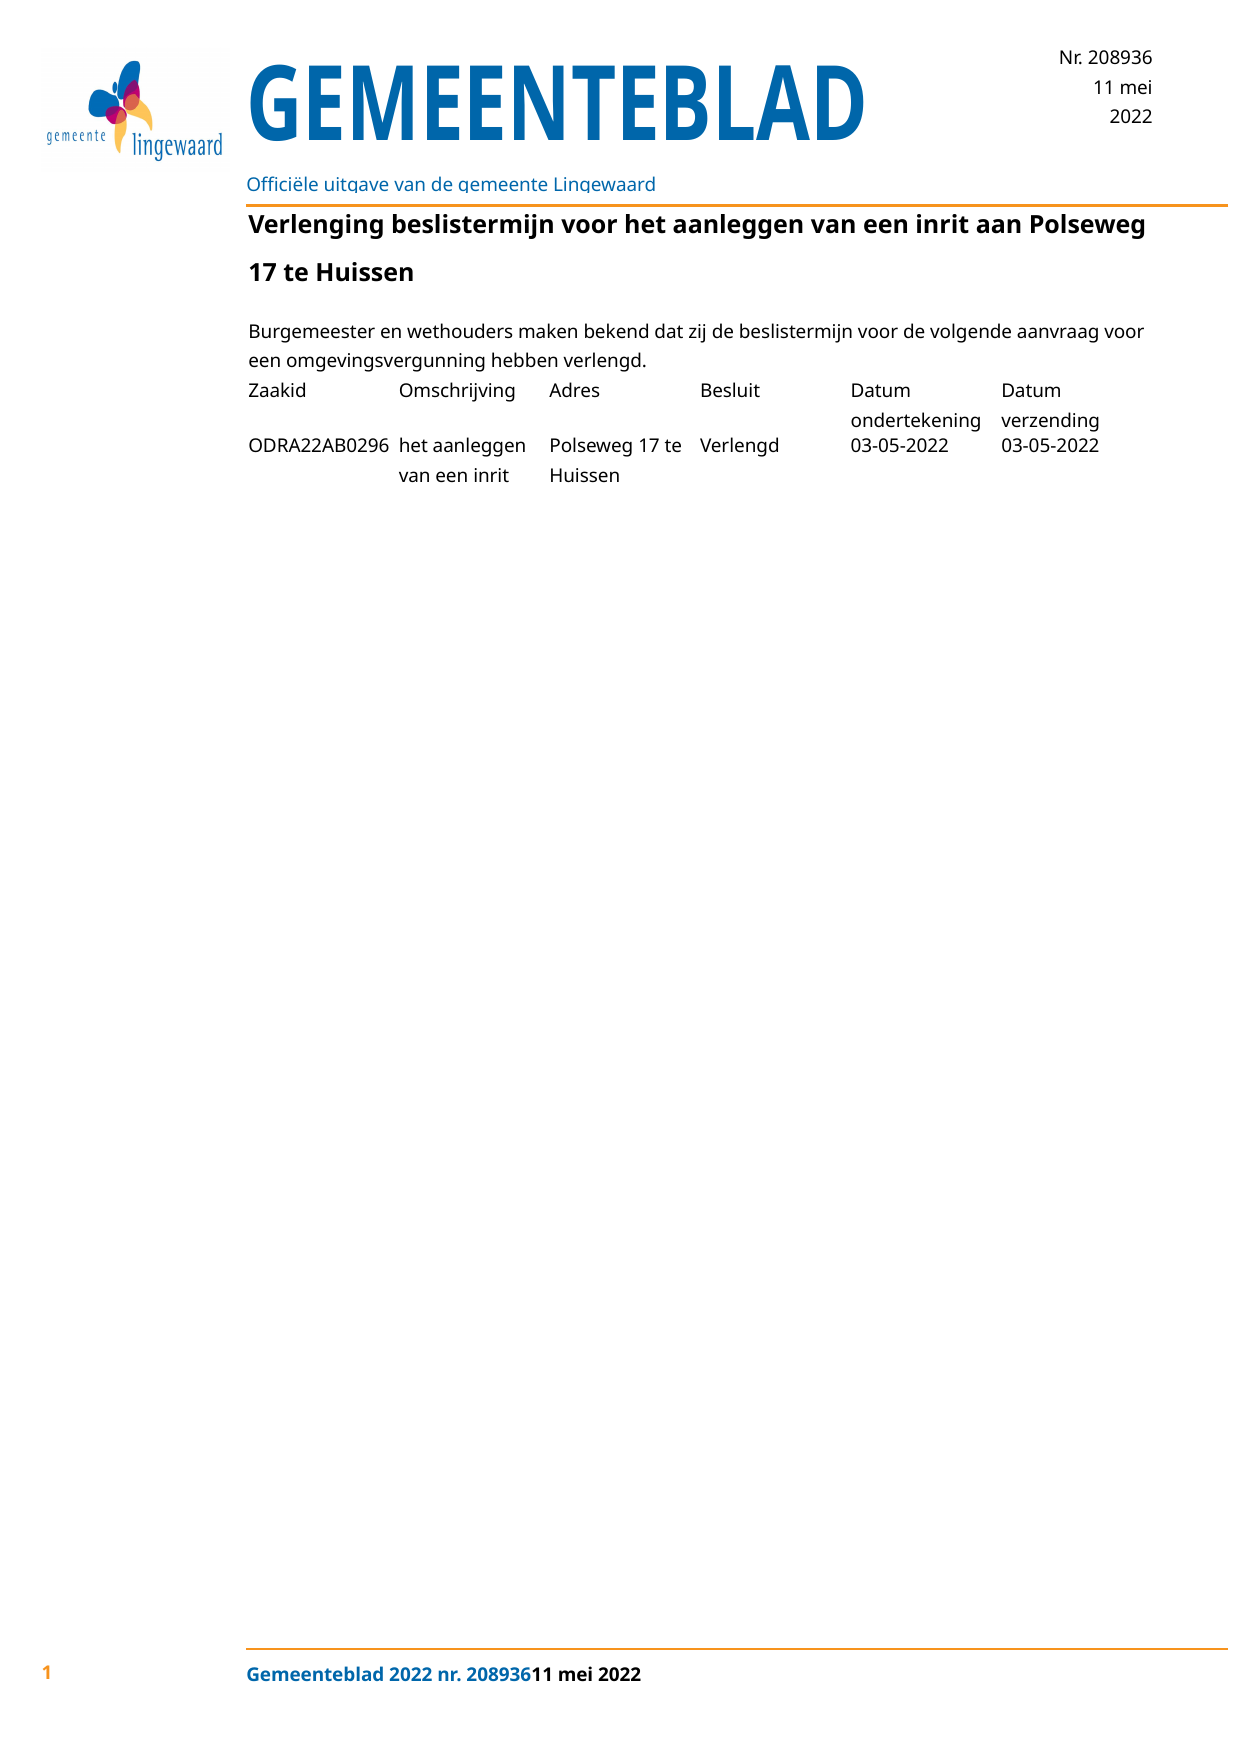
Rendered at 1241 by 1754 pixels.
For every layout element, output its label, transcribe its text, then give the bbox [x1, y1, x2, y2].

table_header Adres [549, 377, 700, 432]
text Burgemeester en wethouders maken bekend dat zij de beslistermijn voor de volgende aanvraag voor een omgevingsvergunning hebben verlengd. [248, 318, 1152, 373]
table_header Omschrijving [399, 377, 549, 432]
table_header Zaakid [248, 377, 398, 432]
table_header Besluit [700, 377, 850, 432]
text Verlenging beslistermijn voor het aanleggen van een inrit aan Polseweg 17 te Huissen [248, 207, 1152, 288]
table_cell ODRA22AB0296 [248, 433, 398, 488]
table_header Datum verzending [1001, 377, 1152, 432]
picture [41, 47, 231, 172]
table_header Datum ondertekening [850, 377, 1001, 432]
table_cell het aanleggen van een inrit [399, 433, 549, 488]
table_cell 03-05-2022 [850, 433, 1001, 488]
table_cell 03-05-2022 [1001, 433, 1152, 488]
table_cell Polseweg 17 te Huissen [549, 433, 700, 488]
table_cell Verlengd [700, 433, 850, 488]
